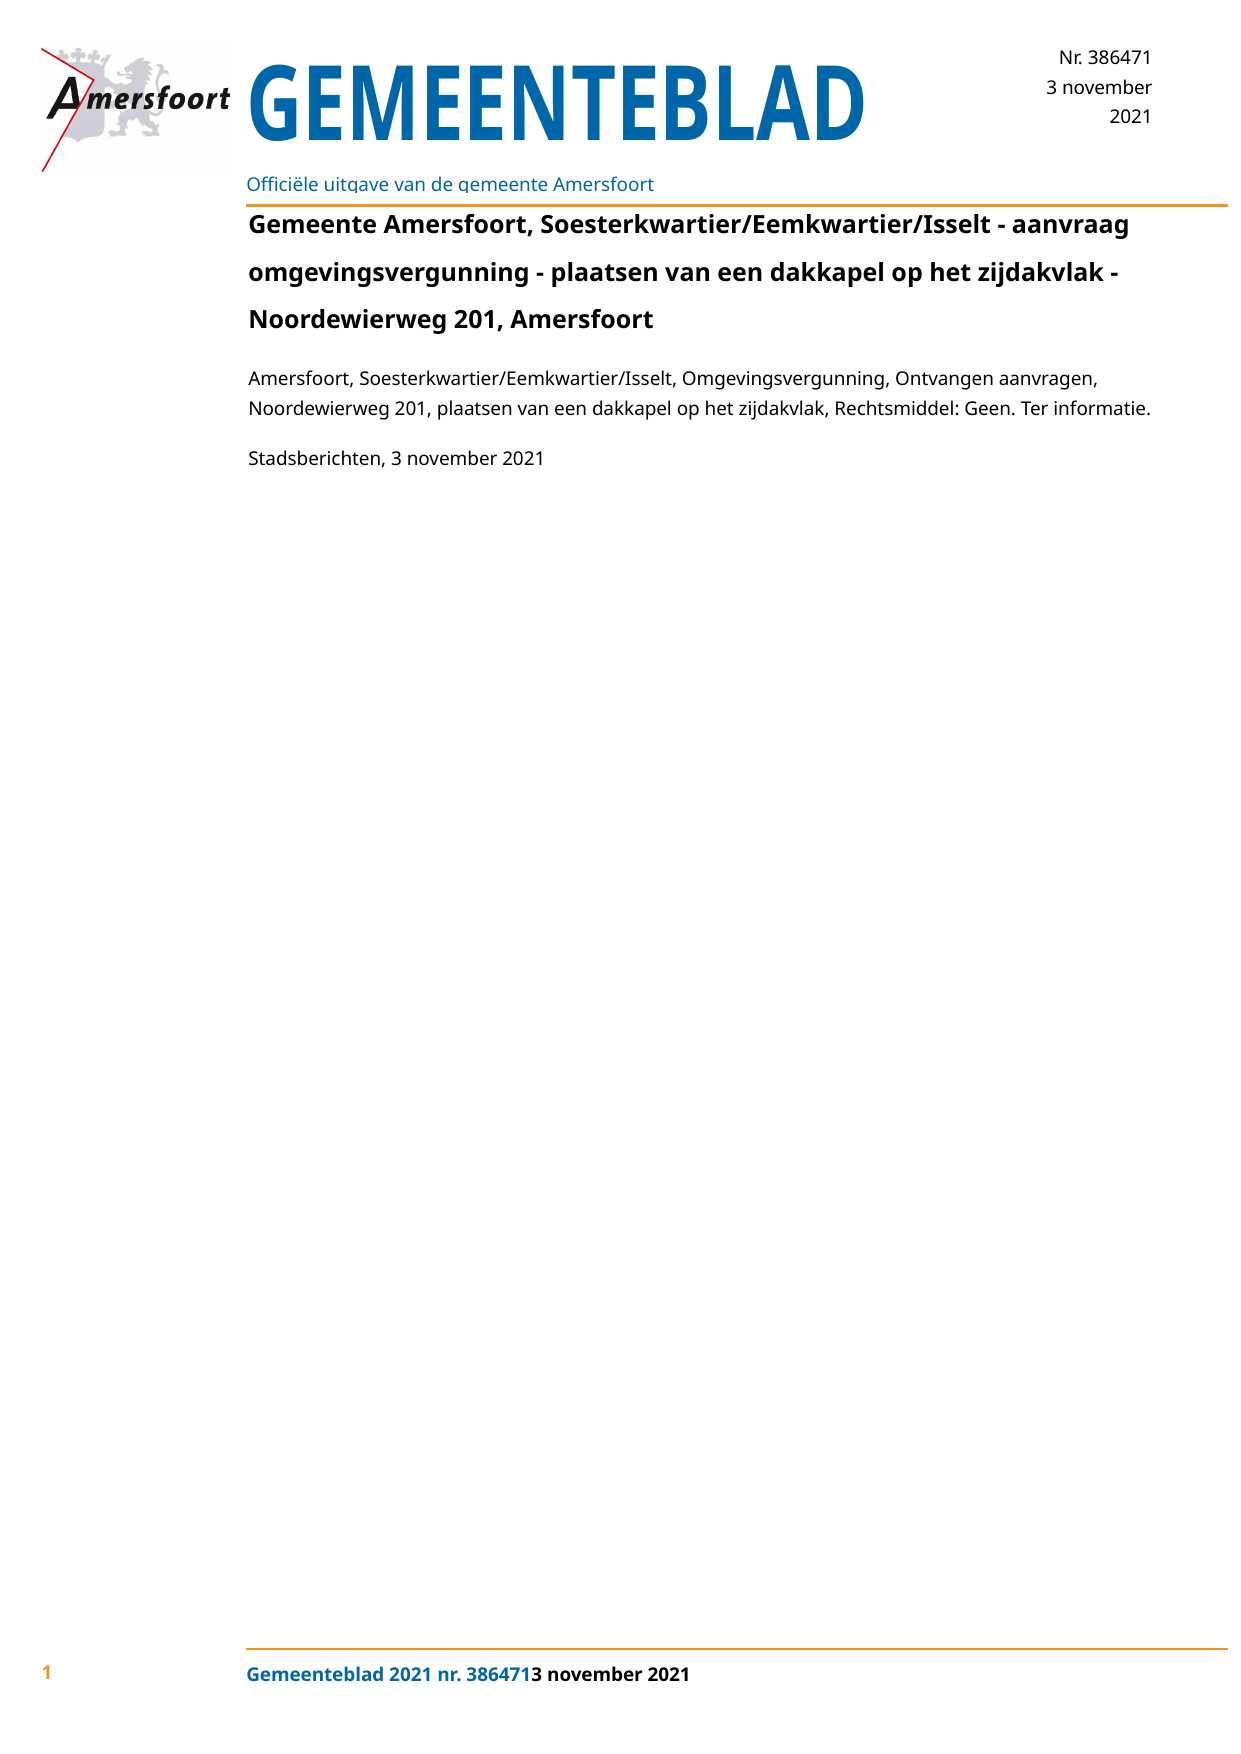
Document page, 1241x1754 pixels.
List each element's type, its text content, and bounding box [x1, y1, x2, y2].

text Gemeente Amersfoort, Soesterkwartier/Eemkwartier/Isselt - aanvraag omgevingsvergunning - plaatsen van een dakkapel op het zijdakvlak - Noordewierweg 201, Amersfoort [248, 207, 1152, 336]
text Stadsberichten, 3 november 2021 [248, 446, 1152, 471]
picture [41, 47, 231, 172]
text Amersfoort, Soesterkwartier/Eemkwartier/Isselt, Omgevingsvergunning, Ontvangen aanvragen, Noordewierweg 201, plaatsen van een dakkapel op het zijdakvlak, Rechtsmiddel: Geen. Ter informatie. [248, 366, 1152, 421]
